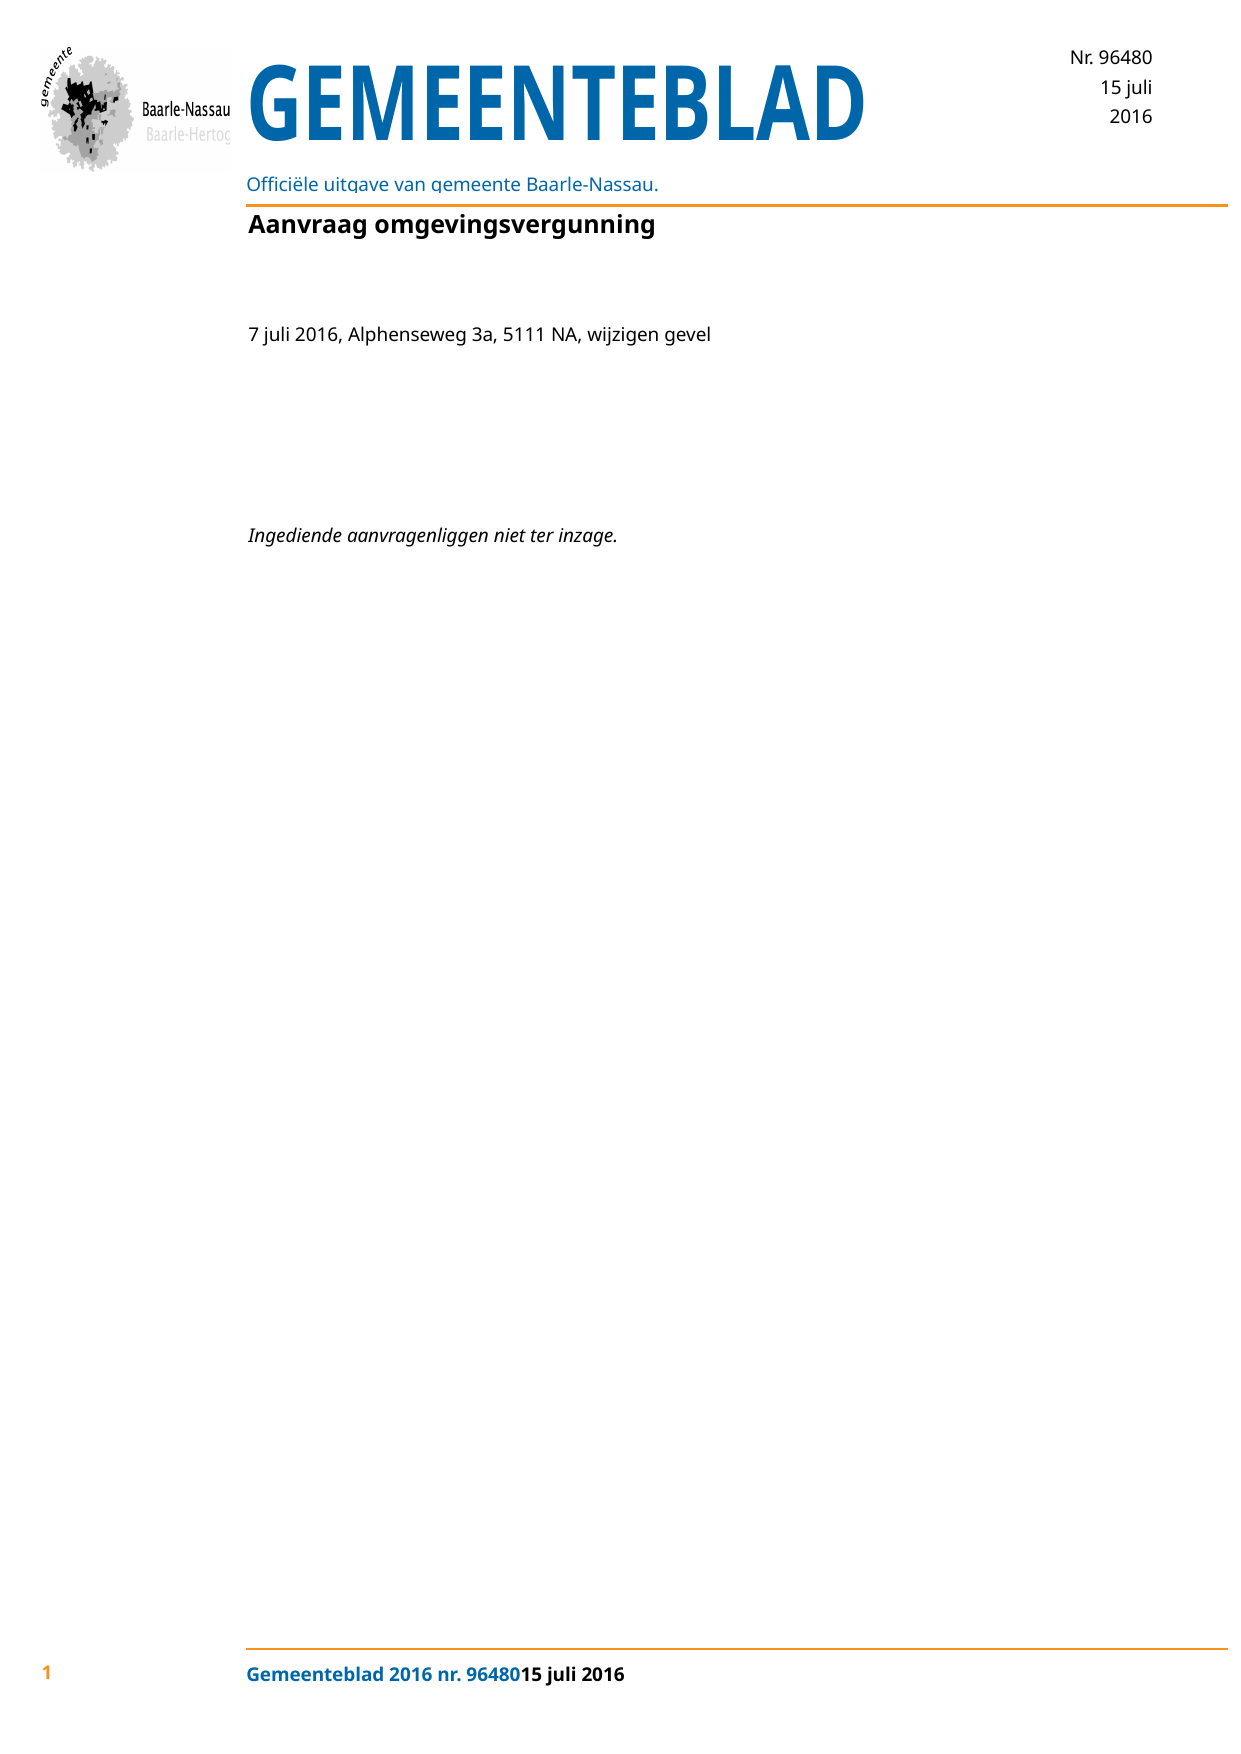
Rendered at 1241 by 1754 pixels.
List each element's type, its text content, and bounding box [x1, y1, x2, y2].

text Ingediende aanvragenliggen niet ter inzage. [248, 522, 1152, 548]
picture [41, 47, 231, 172]
text Aanvraag omgevingsvergunning [248, 207, 1152, 241]
text 7 juli 2016, Alphenseweg 3a, 5111 NA, wijzigen gevel [248, 321, 1152, 346]
